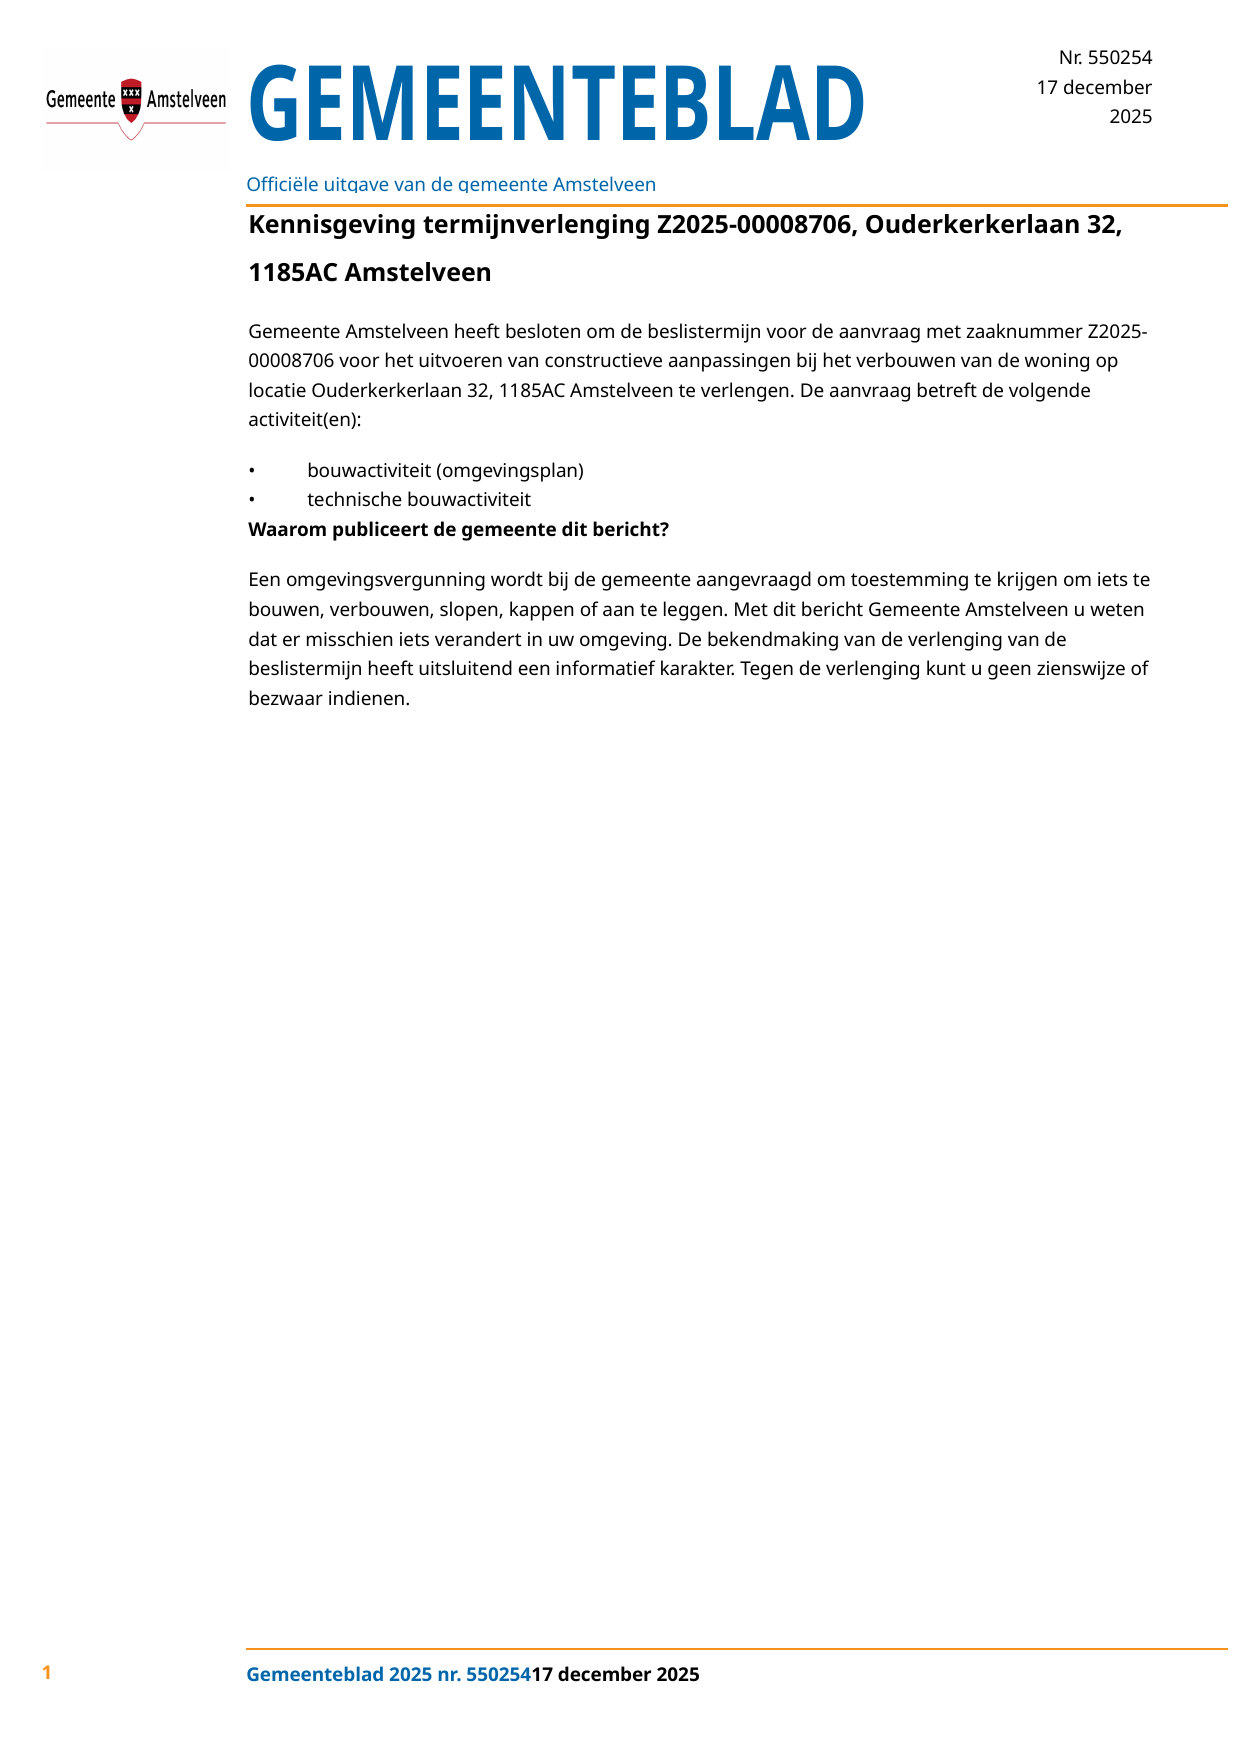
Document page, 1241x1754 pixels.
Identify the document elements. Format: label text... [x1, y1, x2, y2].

text Kennisgeving termijnverlenging Z2025-00008706, Ouderkerkerlaan 32, 1185AC Amstelveen [248, 207, 1152, 288]
text Een omgevingsvergunning wordt bij de gemeente aangevraagd om toestemming te krijgen om iets te bouwen, verbouwen, slopen, kappen of aan te leggen. Met dit bericht Gemeente Amstelveen u weten dat er misschien iets verandert in uw omgeving. De bekendmaking van de verlenging van de beslistermijn heeft uitsluitend een informatief karakter. Tegen de verlenging kunt u geen zienswijze of bezwaar indienen. [248, 567, 1152, 711]
list bouwactiviteit (omgevingsplan) [248, 457, 1152, 483]
text Waarom publiceert de gemeente dit bericht? [248, 516, 1152, 542]
picture [41, 47, 231, 172]
text Gemeente Amstelveen heeft besloten om de beslistermijn voor de aanvraag met zaaknummer Z2025-00008706 voor het uitvoeren van constructieve aanpassingen bij het verbouwen van de woning op locatie Ouderkerkerlaan 32, 1185AC Amstelveen te verlengen. De aanvraag betreft de volgende activiteit(en): [248, 318, 1152, 432]
list technische bouwactiviteit [248, 487, 1152, 512]
